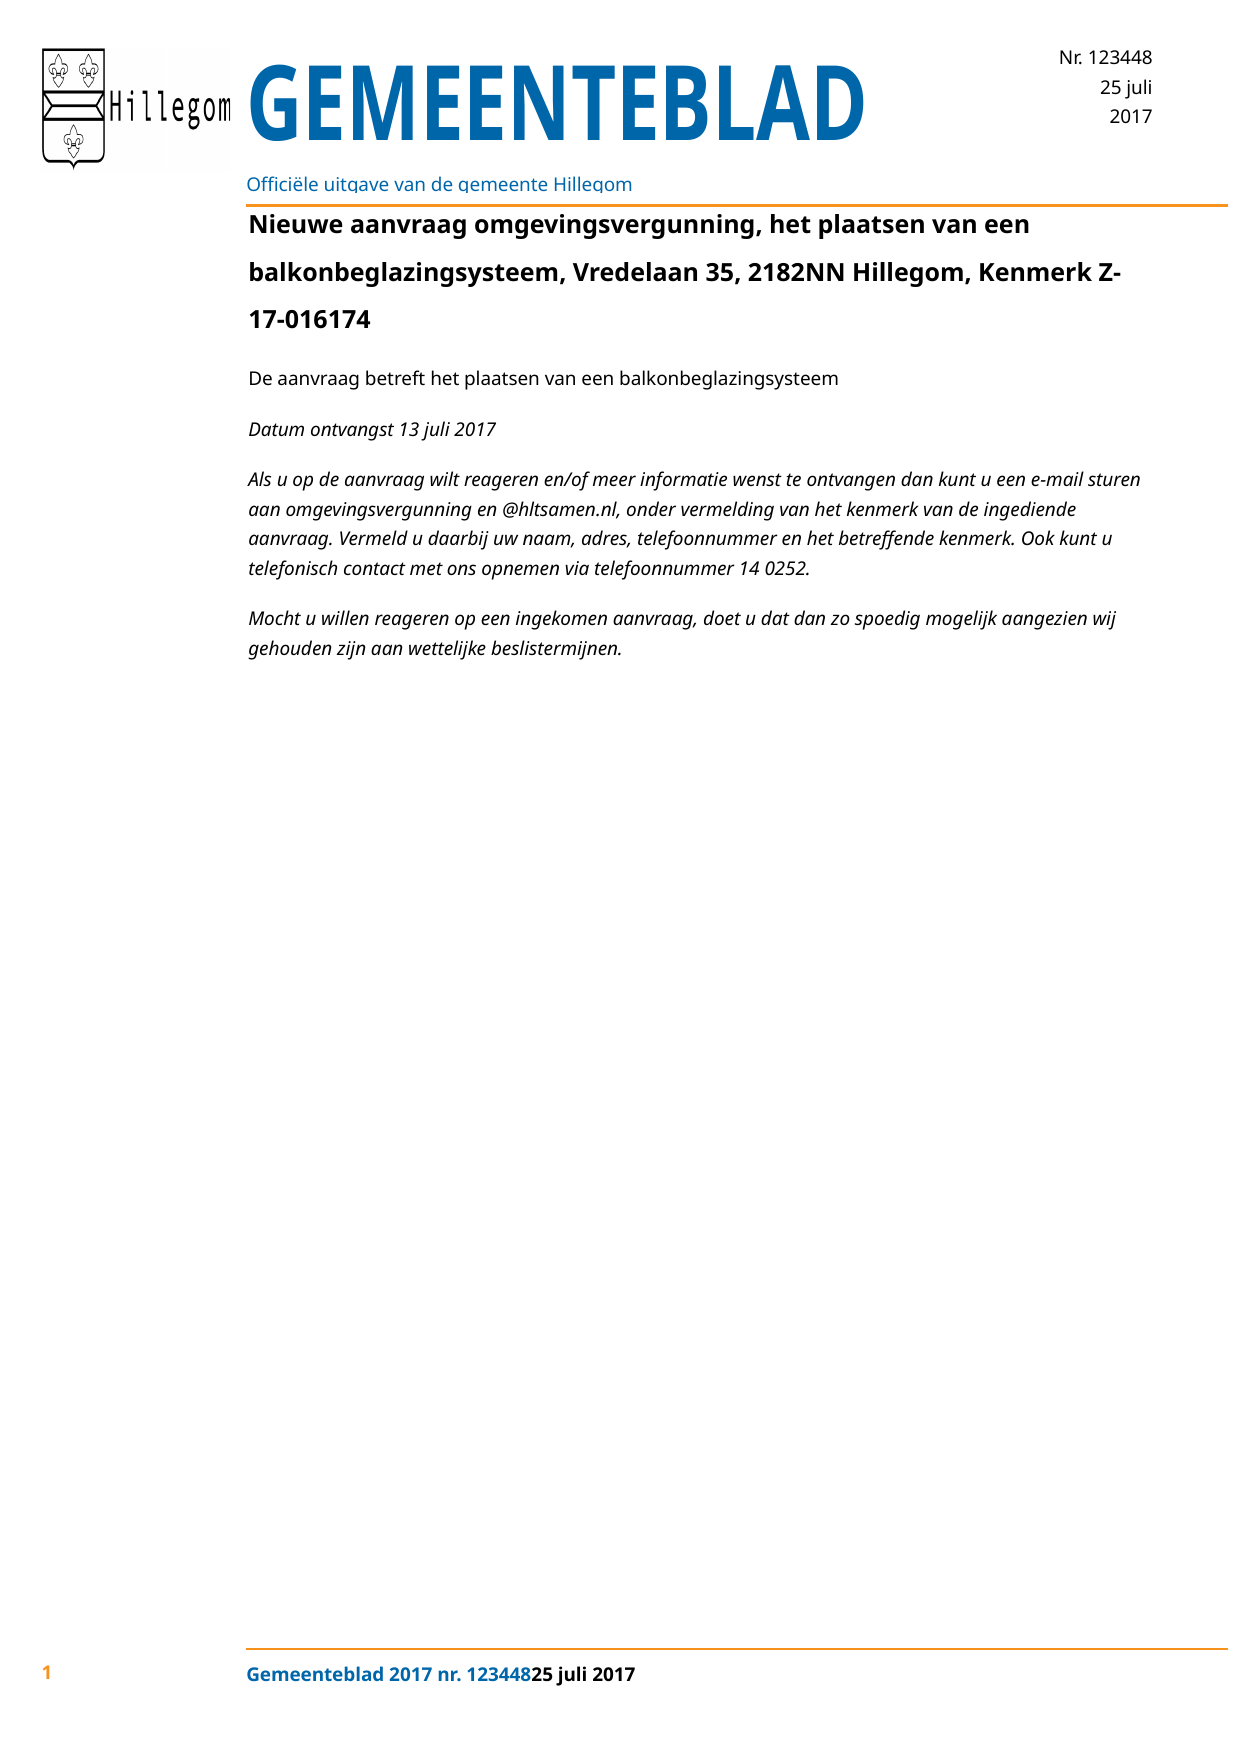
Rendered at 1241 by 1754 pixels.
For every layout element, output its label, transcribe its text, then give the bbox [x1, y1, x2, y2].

text Mocht u willen reageren op een ingekomen aanvraag, doet u dat dan zo spoedig mogelijk aangezien wij gehouden zijn aan wettelijke beslistermijnen. [248, 606, 1152, 661]
text Datum ontvangst 13 juli 2017 [248, 416, 1152, 442]
picture [41, 47, 231, 172]
text Als u op de aanvraag wilt reageren en/of meer informatie wenst te ontvangen dan kunt u een e-mail sturen aan omgevingsvergunning en @hltsamen.nl, onder vermelding van het kenmerk van de ingediende aanvraag. Vermeld u daarbij uw naam, adres, telefoonnummer en het betreffende kenmerk. Ook kunt u telefonisch contact met ons opnemen via telefoonnummer 14 0252. [248, 466, 1152, 581]
text De aanvraag betreft het plaatsen van een balkonbeglazingsysteem [248, 366, 1152, 391]
text Nieuwe aanvraag omgevingsvergunning, het plaatsen van een balkonbeglazingsysteem, Vredelaan 35, 2182NN Hillegom, Kenmerk Z-17-016174 [248, 207, 1152, 336]
